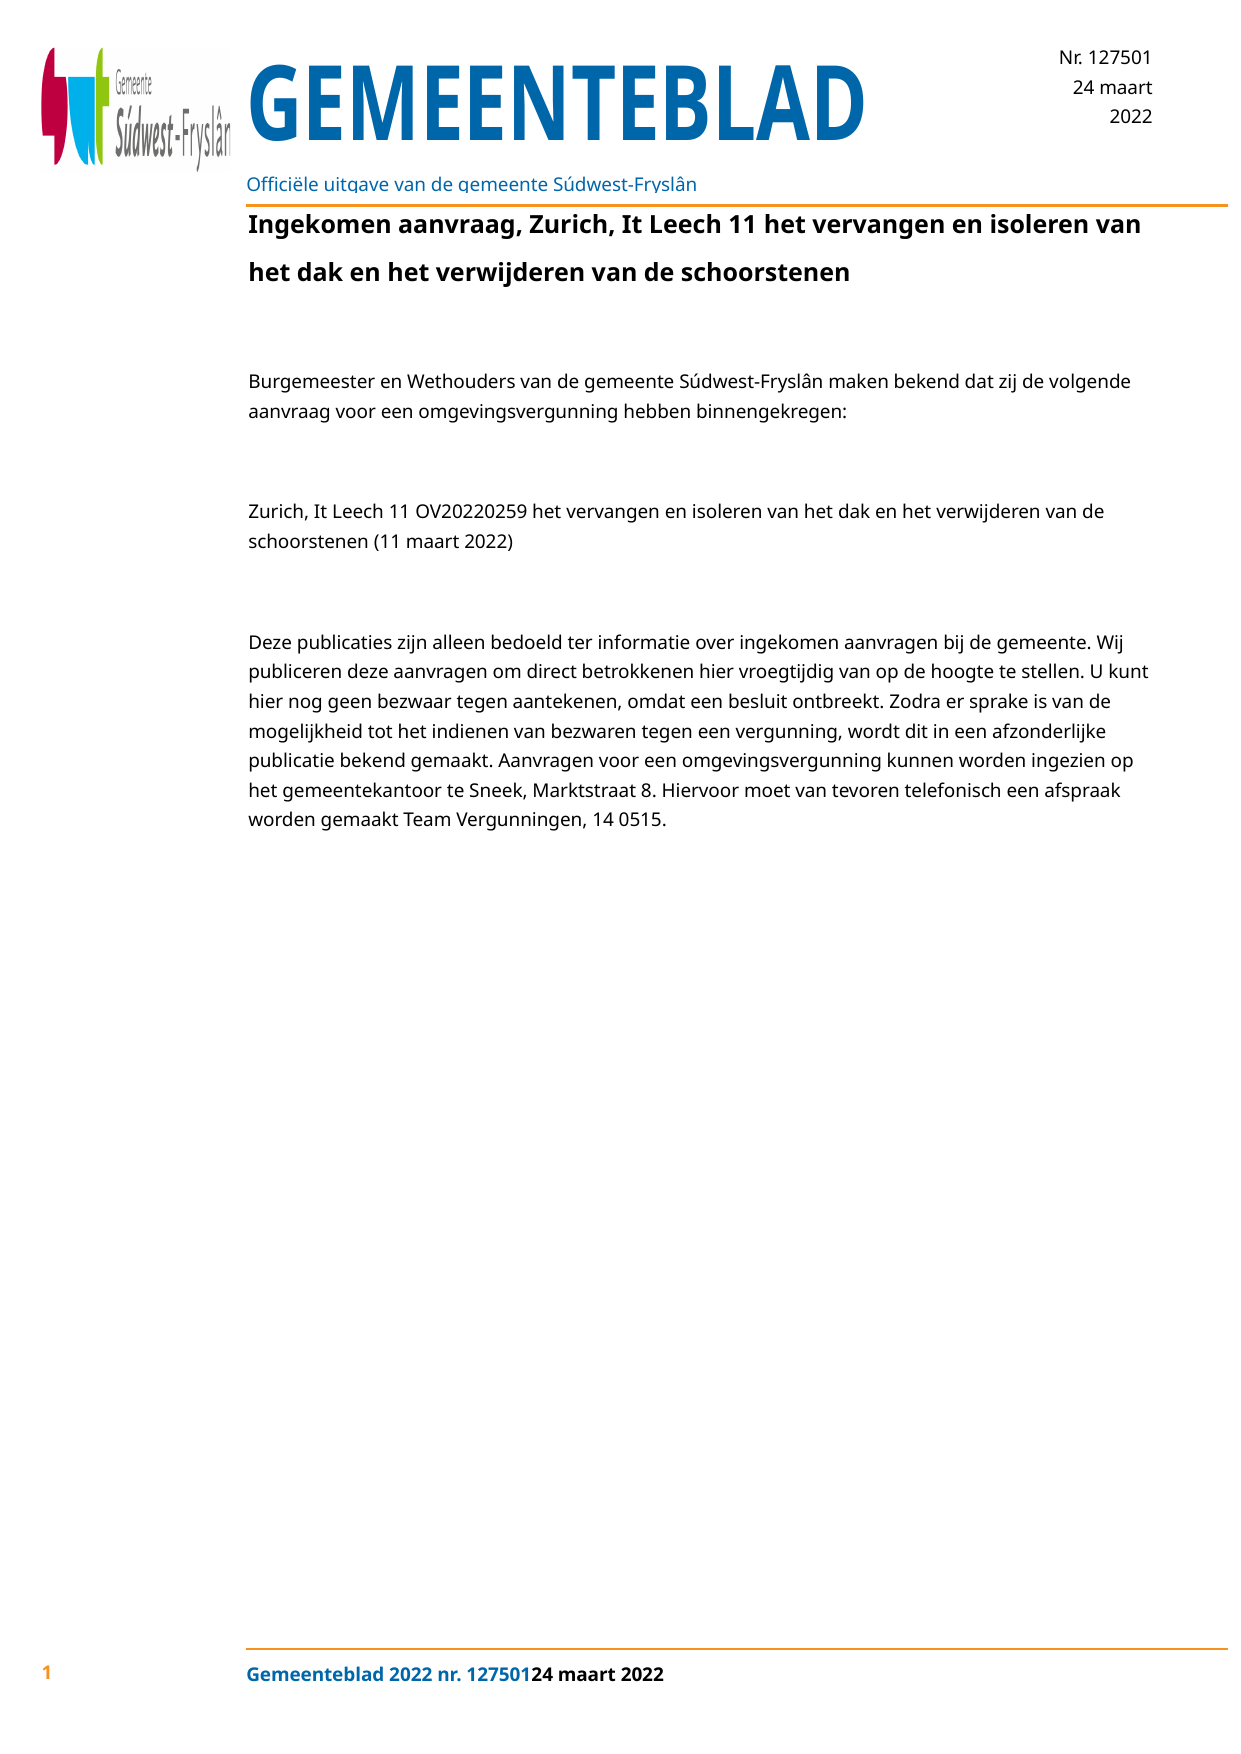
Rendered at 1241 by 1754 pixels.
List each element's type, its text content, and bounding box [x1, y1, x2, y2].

text Deze publicaties zijn alleen bedoeld ter informatie over ingekomen aanvragen bij de gemeente. Wij publiceren deze aanvragen om direct betrokkenen hier vroegtijdig van op de hoogte te stellen. U kunt hier nog geen bezwaar tegen aantekenen, omdat een besluit ontbreekt. Zodra er sprake is van de mogelijkheid tot het indienen van bezwaren tegen een vergunning, wordt dit in een afzonderlijke publicatie bekend gemaakt. Aanvragen voor een omgevingsvergunning kunnen worden ingezien op het gemeentekantoor te Sneek, Marktstraat 8. Hiervoor moet van tevoren telefonisch een afspraak worden gemaakt Team Vergunningen, 14 0515. [248, 629, 1152, 832]
text Ingekomen aanvraag, Zurich, It Leech 11 het vervangen en isoleren van het dak en het verwijderen van de schoorstenen [248, 207, 1152, 288]
text Burgemeester en Wethouders van de gemeente Súdwest-Fryslân maken bekend dat zij de volgende aanvraag voor een omgevingsvergunning hebben binnengekregen: [248, 368, 1152, 424]
picture [41, 47, 231, 172]
text Zurich, It Leech 11 OV20220259 het vervangen en isoleren van het dak en het verwijderen van de schoorstenen (11 maart 2022) [248, 499, 1152, 554]
